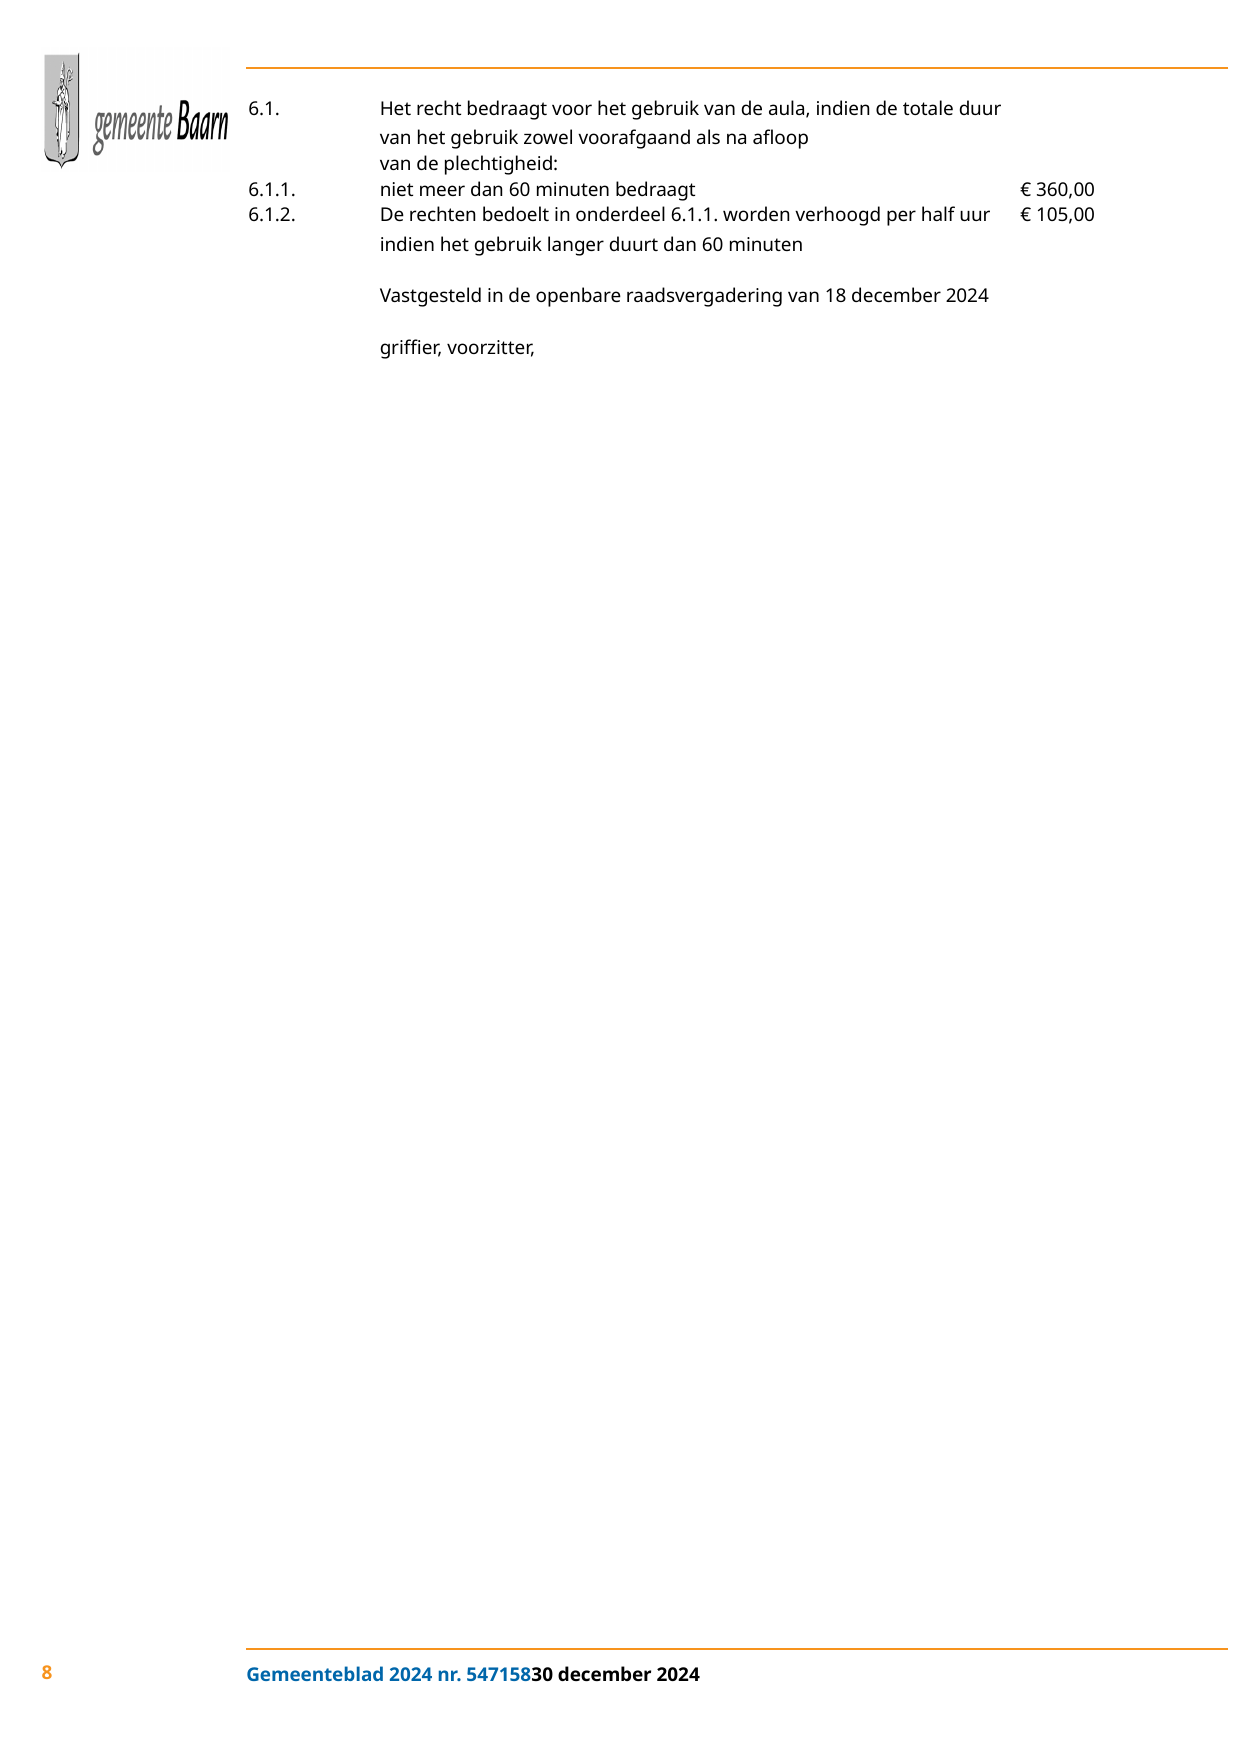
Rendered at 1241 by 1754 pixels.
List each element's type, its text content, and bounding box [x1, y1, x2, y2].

table_cell [248, 257, 379, 283]
table_cell [1020, 257, 1152, 283]
table_cell De rechten bedoelt in onderdeel 6.1.1. worden verhoogd per half uur indien het gebruik langer duurt dan 60 minuten [380, 202, 1020, 257]
table_cell [248, 308, 379, 334]
table_cell 6.1.2. [248, 202, 379, 257]
table_cell 6.1.1. [248, 176, 379, 202]
table_cell [1020, 334, 1152, 360]
table_cell Het recht bedraagt voor het gebruik van de aula, indien de totale duur van het gebruik zowel voorafgaand als na afloop [380, 95, 1020, 150]
table_cell [1020, 95, 1152, 150]
table_cell [1020, 150, 1152, 176]
table_cell [1020, 283, 1152, 308]
table_cell [1020, 308, 1152, 334]
table_cell [248, 334, 379, 360]
table_cell € 105,00 [1020, 202, 1152, 257]
table_cell [380, 308, 1020, 334]
table_cell griffier, voorzitter, [380, 334, 1020, 360]
table_cell niet meer dan 60 minuten bedraagt [380, 176, 1020, 202]
picture [41, 47, 231, 172]
table_cell Vastgesteld in de openbare raadsvergadering van 18 december 2024 [380, 283, 1020, 308]
table_cell € 360,00 [1020, 176, 1152, 202]
table_cell [248, 150, 379, 176]
table_cell [248, 283, 379, 308]
table_cell [380, 257, 1020, 283]
table_cell van de plechtigheid: [380, 150, 1020, 176]
table_cell 6.1. [248, 95, 379, 150]
